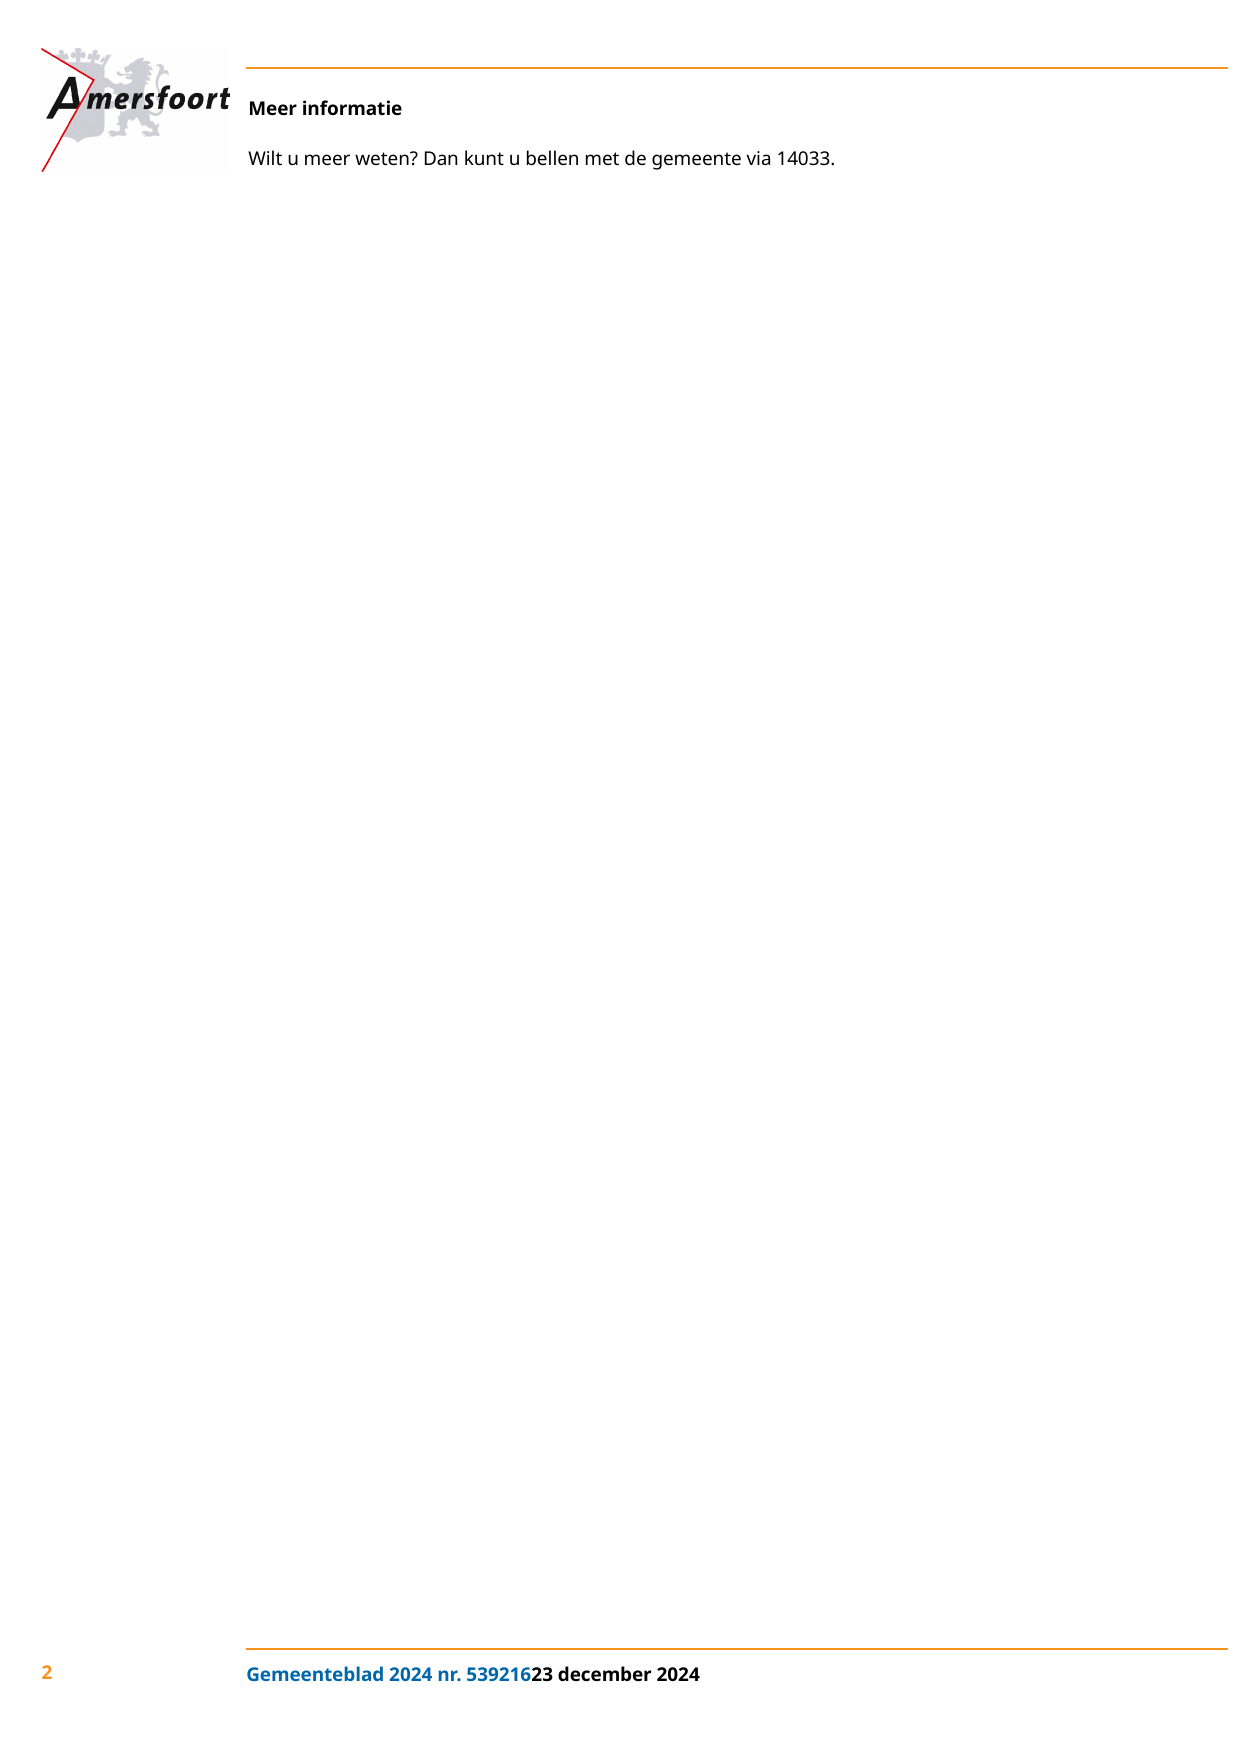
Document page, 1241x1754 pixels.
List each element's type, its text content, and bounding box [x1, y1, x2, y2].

text Meer informatie [248, 95, 1152, 121]
text Wilt u meer weten? Dan kunt u bellen met de gemeente via 14033. [248, 145, 1152, 171]
picture [41, 47, 231, 172]
